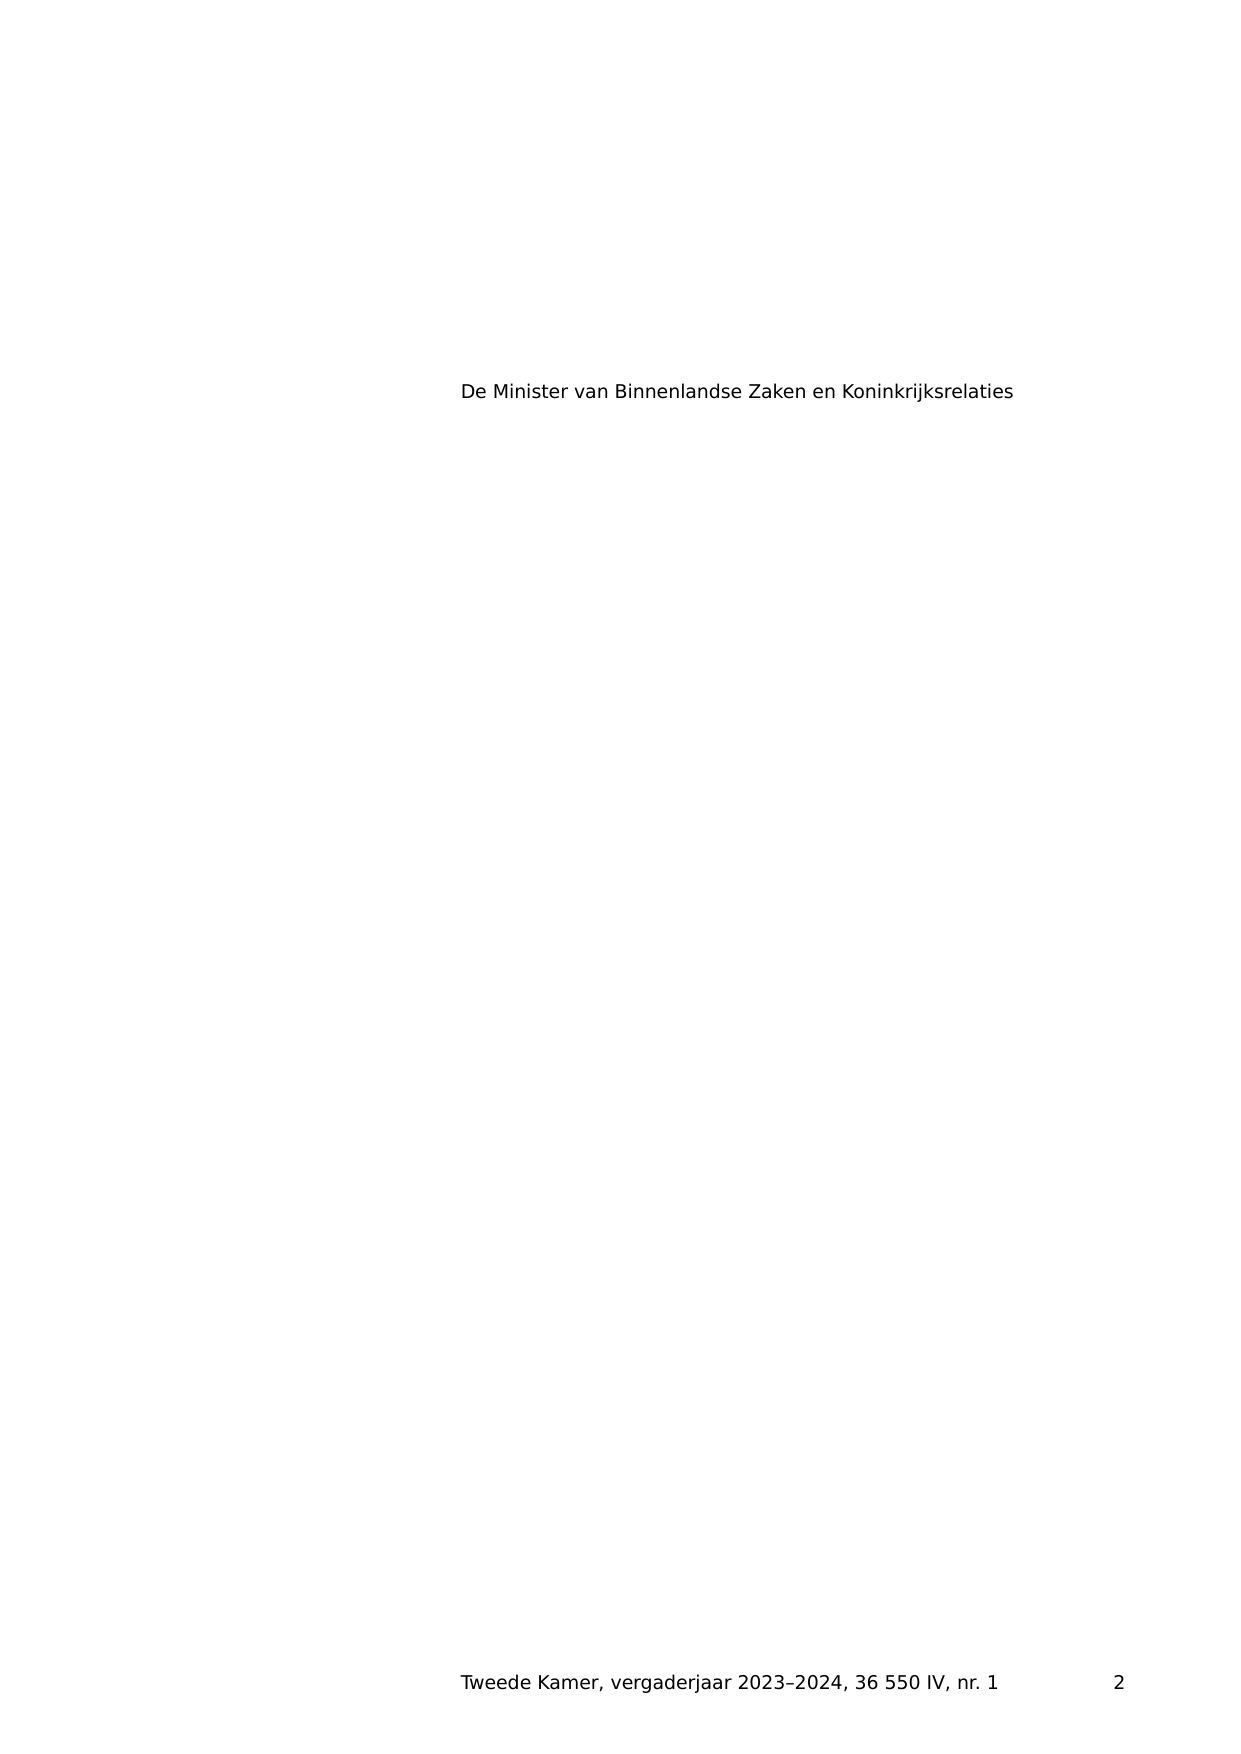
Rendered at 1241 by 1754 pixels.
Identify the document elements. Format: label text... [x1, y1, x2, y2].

text De Minister van Binnenlandse Zaken en Koninkrijksrelaties [461, 381, 1125, 403]
